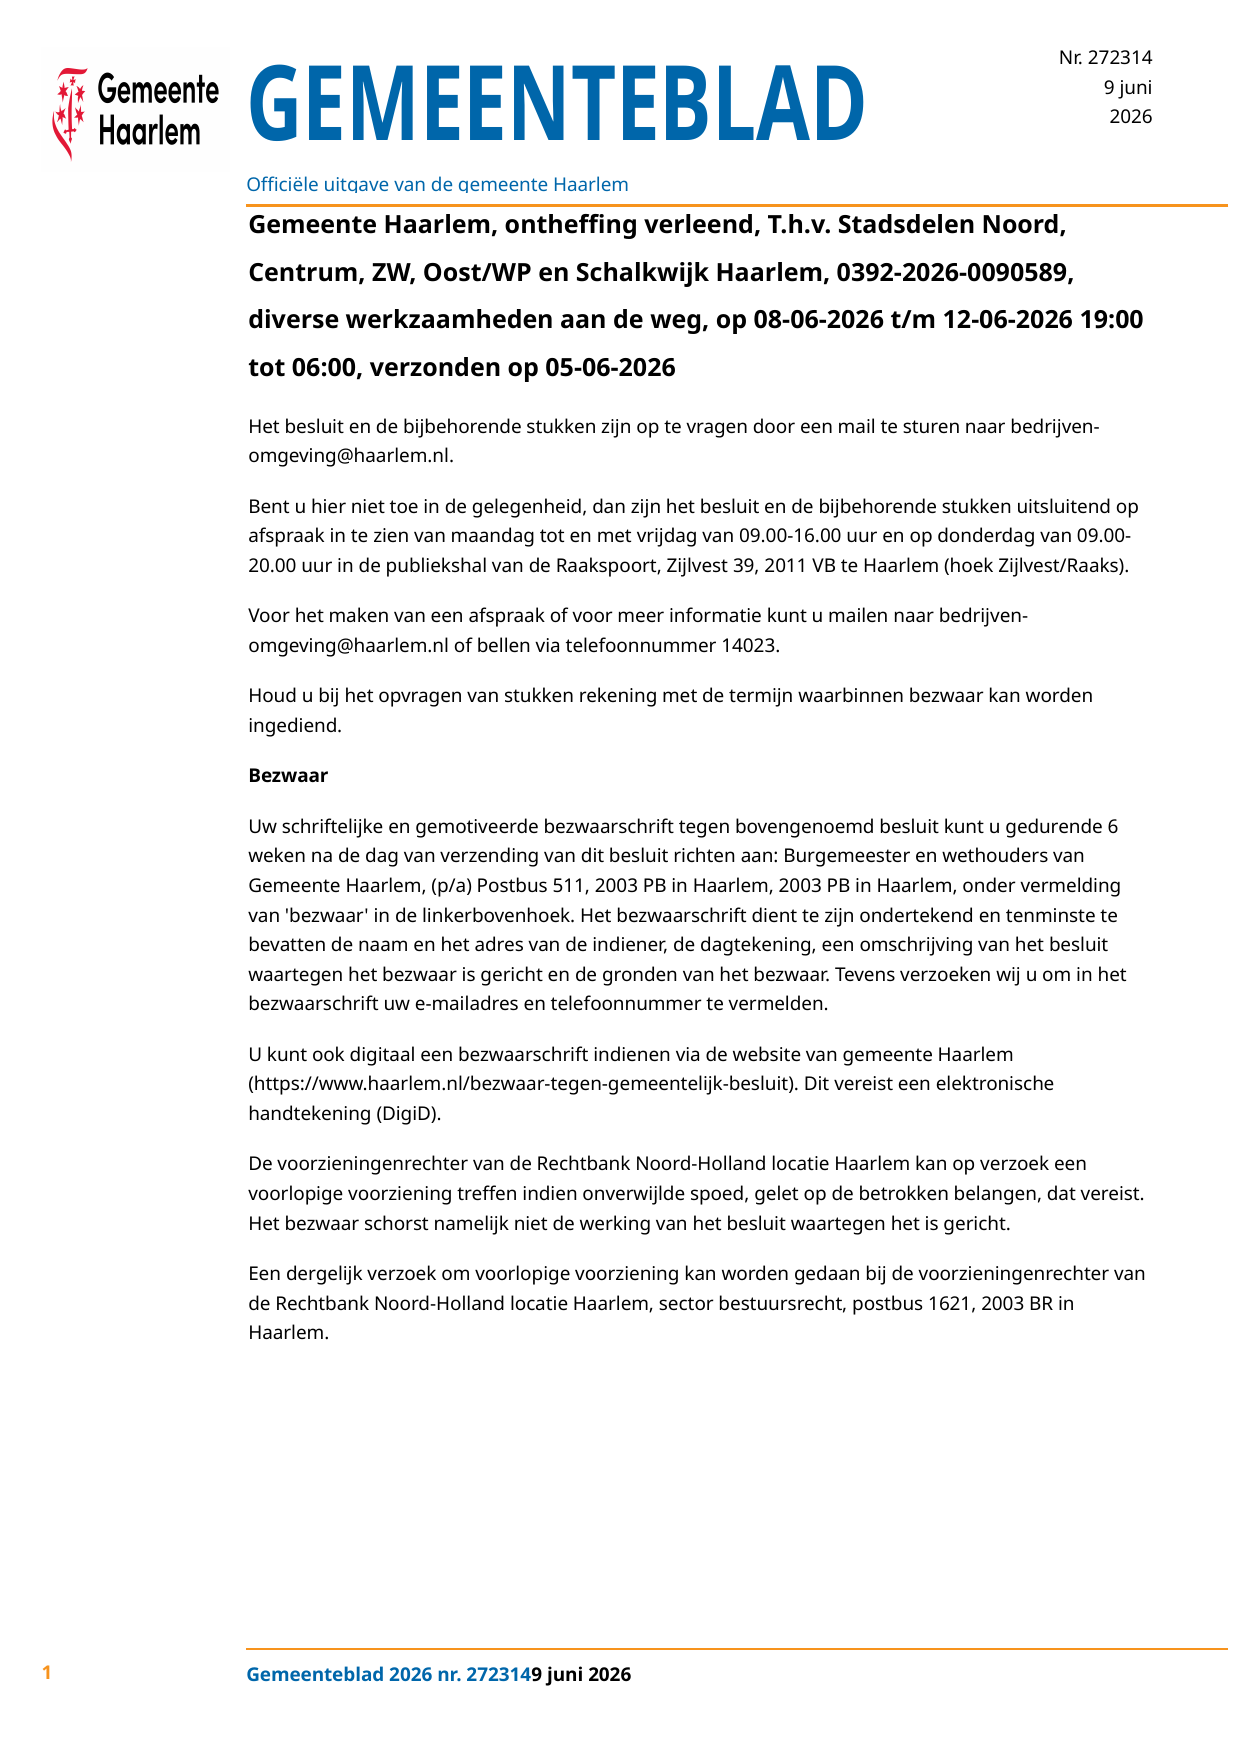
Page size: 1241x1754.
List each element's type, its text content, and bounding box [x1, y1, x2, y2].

text De voorzieningenrechter van de Rechtbank Noord-Holland locatie Haarlem kan op verzoek een voorlopige voorziening treffen indien onverwijlde spoed, gelet op de betrokken belangen, dat vereist. Het bezwaar schorst namelijk niet de werking van het besluit waartegen het is gericht. [248, 1151, 1152, 1236]
text Uw schriftelijke en gemotiveerde bezwaarschrift tegen bovengenoemd besluit kunt u gedurende 6 weken na de dag van verzending van dit besluit richten aan: Burgemeester en wethouders van Gemeente Haarlem, (p/a) Postbus 511, 2003 PB in Haarlem, 2003 PB in Haarlem, onder vermelding van 'bezwaar' in de linkerbovenhoek. Het bezwaarschrift dient te zijn ondertekend en tenminste te bevatten de naam en het adres van de indiener, de dagtekening, een omschrijving van het besluit waartegen het bezwaar is gericht en de gronden van het bezwaar. Tevens verzoeken wij u om in het bezwaarschrift uw e-mailadres en telefoonnummer te vermelden. [248, 813, 1152, 1016]
text Voor het maken van een afspraak of voor meer informatie kunt u mailen naar bedrijven-omgeving@haarlem.nl of bellen via telefoonnummer 14023. [248, 603, 1152, 658]
text Houd u bij het opvragen van stukken rekening met de termijn waarbinnen bezwaar kan worden ingediend. [248, 683, 1152, 738]
text Het besluit en de bijbehorende stukken zijn op te vragen door een mail te sturen naar bedrijven-omgeving@haarlem.nl. [248, 413, 1152, 468]
text Een dergelijk verzoek om voorlopige voorziening kan worden gedaan bij de voorzieningenrechter van de Rechtbank Noord-Holland locatie Haarlem, sector bestuursrecht, postbus 1621, 2003 BR in Haarlem. [248, 1260, 1152, 1345]
text U kunt ook digitaal een bezwaarschrift indienen via de website van gemeente Haarlem (https://www.haarlem.nl/bezwaar-tegen-gemeentelijk-besluit). Dit vereist een elektronische handtekening (DigiD). [248, 1041, 1152, 1126]
text Gemeente Haarlem, ontheffing verleend, T.h.v. Stadsdelen Noord, Centrum, ZW, Oost/WP en Schalkwijk Haarlem, 0392-2026-0090589, diverse werkzaamheden aan de weg, op 08-06-2026 t/m 12-06-2026 19:00 tot 06:00, verzonden op 05-06-2026 [248, 207, 1152, 384]
text Bezwaar [248, 763, 1152, 788]
text Bent u hier niet toe in de gelegenheid, dan zijn het besluit en de bijbehorende stukken uitsluitend op afspraak in te zien van maandag tot en met vrijdag van 09.00-16.00 uur en op donderdag van 09.00-20.00 uur in de publiekshal van de Raakspoort, Zijlvest 39, 2011 VB te Haarlem (hoek Zijlvest/Raaks). [248, 493, 1152, 578]
picture [41, 47, 231, 172]
